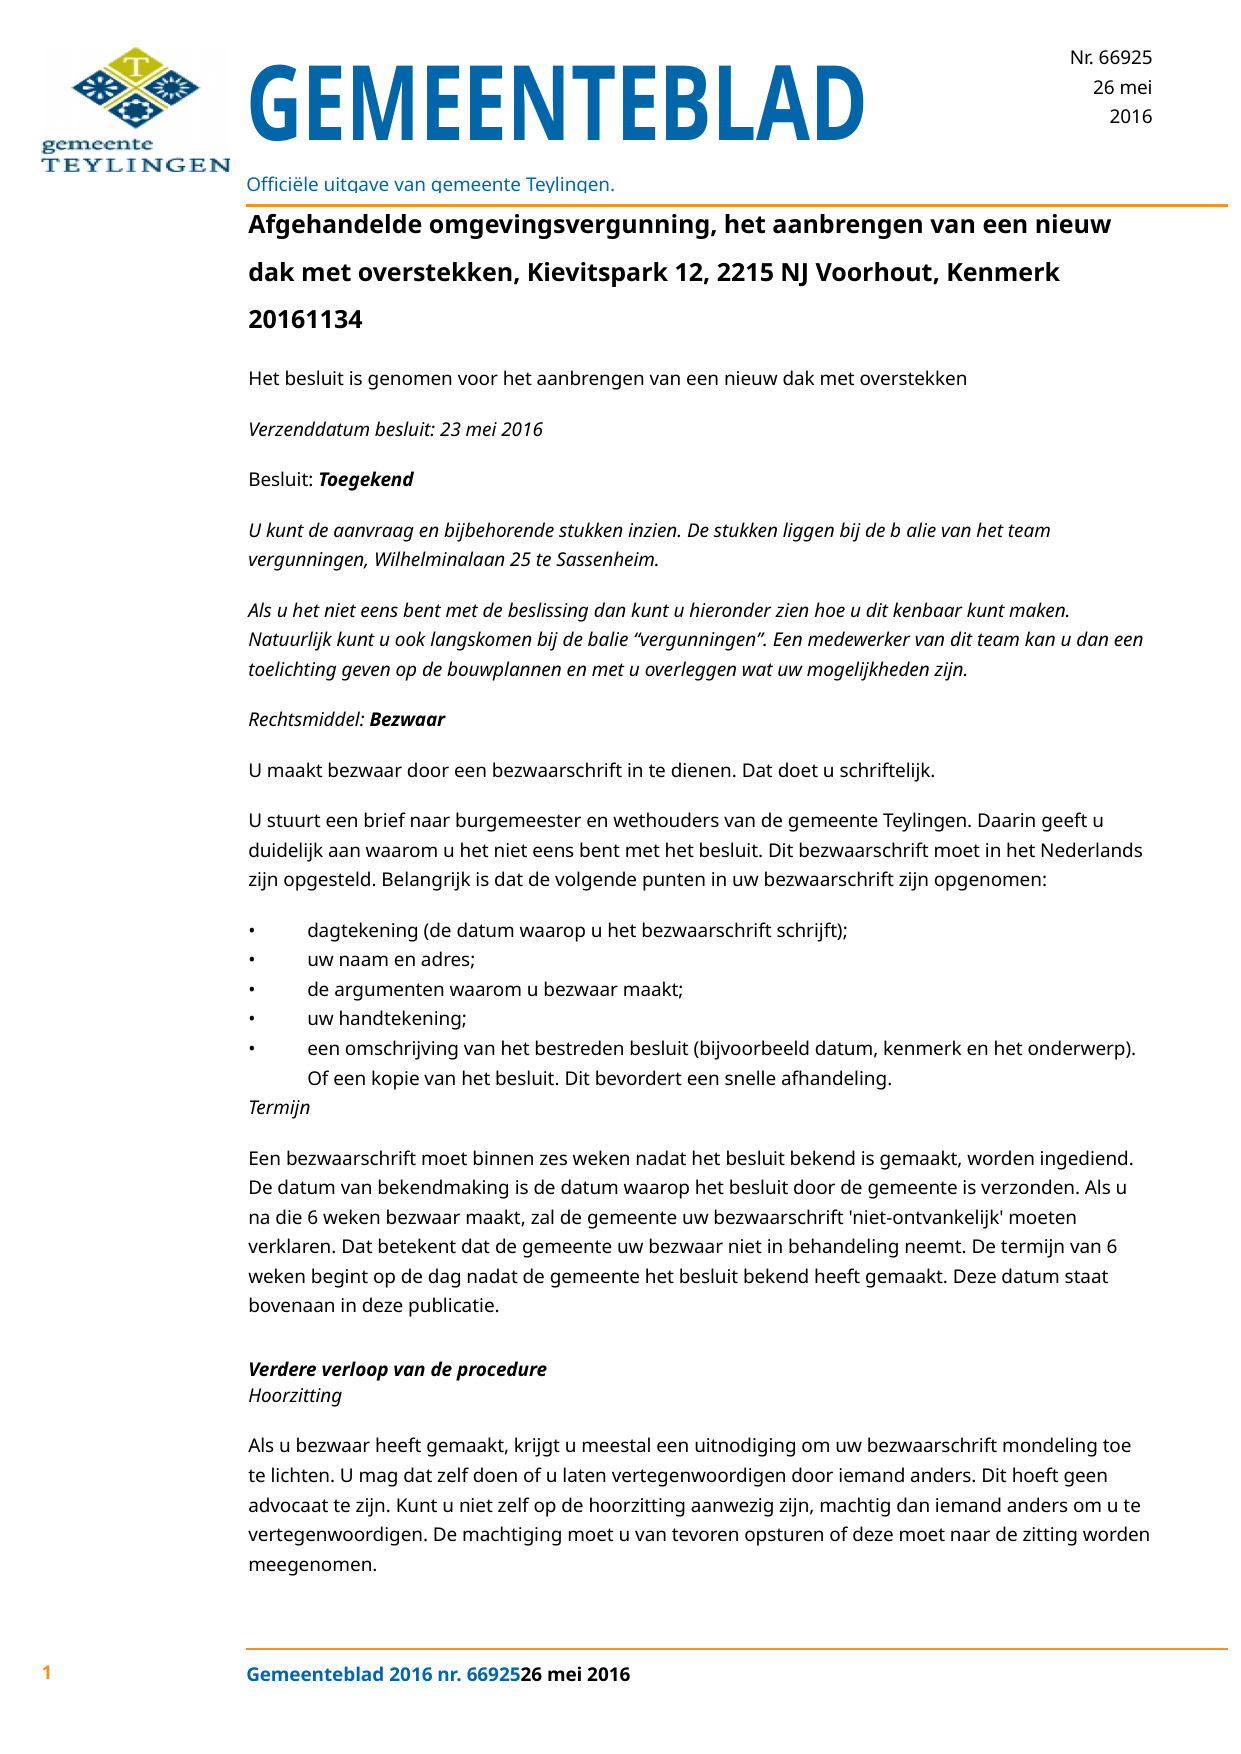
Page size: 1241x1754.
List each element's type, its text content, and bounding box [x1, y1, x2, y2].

text Verdere verloop van de procedure [248, 1357, 1152, 1382]
list dagtekening (de datum waarop u het bezwaarschrift schrijft); [248, 917, 1152, 942]
text Besluit: Toegekend [248, 466, 1152, 492]
text Het besluit is genomen voor het aanbrengen van een nieuw dak met overstekken [248, 366, 1152, 391]
list uw handtekening; [248, 1006, 1152, 1031]
list een omschrijving van het bestreden besluit (bijvoorbeeld datum, kenmerk en het onderwerp). Of een kopie van het besluit. Dit bevordert een snelle afhandeling. [248, 1035, 1152, 1090]
picture [41, 47, 231, 172]
text U kunt de aanvraag en bijbehorende stukken inzien. De stukken liggen bij de b alie van het team vergunningen, Wilhelminalaan 25 te Sassenheim. [248, 517, 1152, 572]
text Hoorzitting [248, 1382, 1152, 1408]
text Een bezwaarschrift moet binnen zes weken nadat het besluit bekend is gemaakt, worden ingediend. De datum van bekendmaking is de datum waarop het besluit door de gemeente is verzonden. Als u na die 6 weken bezwaar maakt, zal de gemeente uw bezwaarschrift 'niet-ontvankelijk' moeten verklaren. Dat betekent dat de gemeente uw bezwaar niet in behandeling neemt. De termijn van 6 weken begint op de dag nadat de gemeente het besluit bekend heeft gemaakt. Deze datum staat bovenaan in deze publicatie. [248, 1145, 1152, 1318]
text Verzenddatum besluit: 23 mei 2016 [248, 416, 1152, 442]
text Termijn [248, 1094, 1152, 1120]
text Afgehandelde omgevingsvergunning, het aanbrengen van een nieuw dak met overstekken, Kievitspark 12, 2215 NJ Voorhout, Kenmerk 20161134 [248, 207, 1152, 336]
text Als u bezwaar heeft gemaakt, krijgt u meestal een uitnodiging om uw bezwaarschrift mondeling toe te lichten. U mag dat zelf doen of u laten vertegenwoordigen door iemand anders. Dit hoeft geen advocaat te zijn. Kunt u niet zelf op de hoorzitting aanwezig zijn, machtig dan iemand anders om u te vertegenwoordigen. De machtiging moet u van tevoren opsturen of deze moet naar de zitting worden meegenomen. [248, 1433, 1152, 1577]
text U maakt bezwaar door een bezwaarschrift in te dienen. Dat doet u schriftelijk. [248, 757, 1152, 782]
list uw naam en adres; [248, 946, 1152, 972]
text Als u het niet eens bent met de beslissing dan kunt u hieronder zien hoe u dit kenbaar kunt maken. Natuurlijk kunt u ook langskomen bij de balie “vergunningen”. Een medewerker van dit team kan u dan een toelichting geven op de bouwplannen en met u overleggen wat uw mogelijkheden zijn. [248, 597, 1152, 682]
text U stuurt een brief naar burgemeester en wethouders van de gemeente Teylingen. Daarin geeft u duidelijk aan waarom u het niet eens bent met het besluit. Dit bezwaarschrift moet in het Nederlands zijn opgesteld. Belangrijk is dat de volgende punten in uw bezwaarschrift zijn opgenomen: [248, 807, 1152, 892]
list de argumenten waarom u bezwaar maakt; [248, 976, 1152, 1002]
text Rechtsmiddel: Bezwaar [248, 706, 1152, 732]
